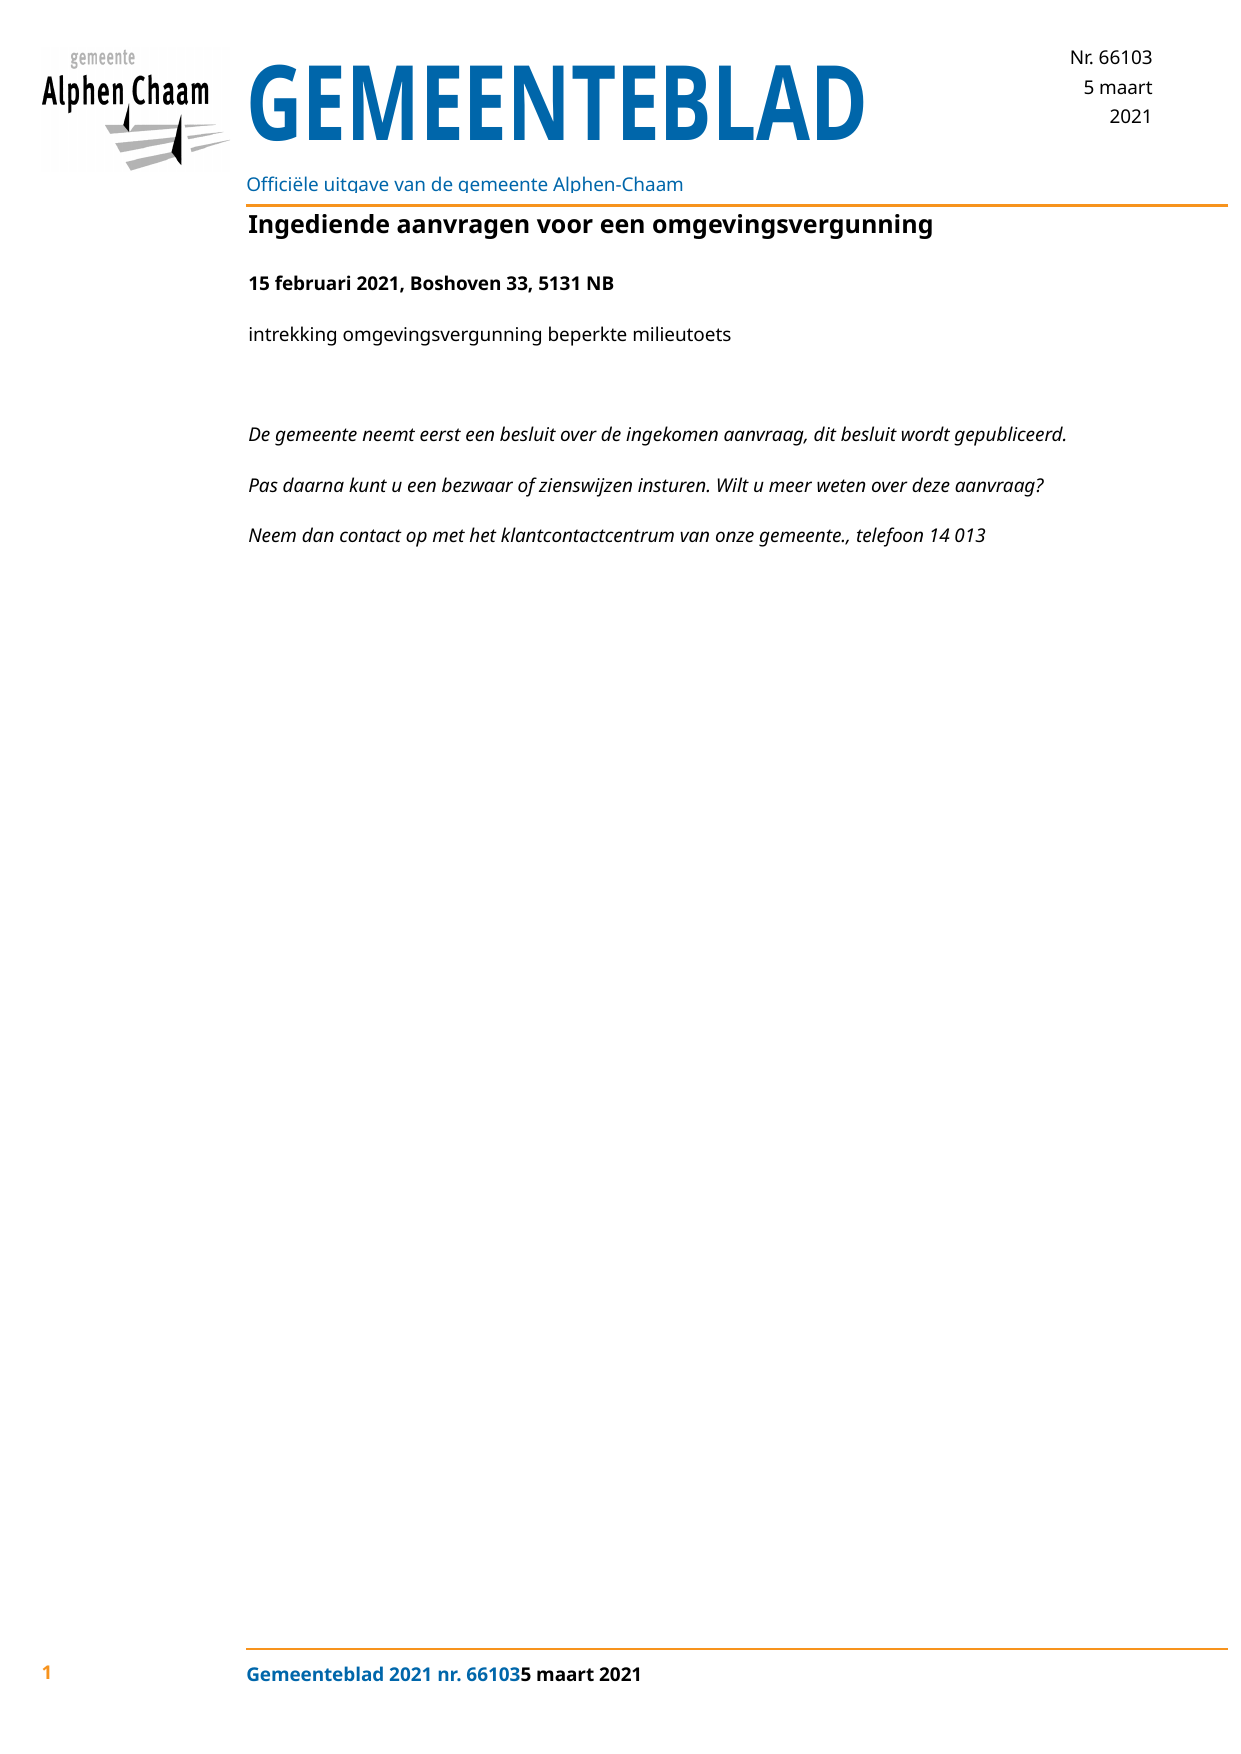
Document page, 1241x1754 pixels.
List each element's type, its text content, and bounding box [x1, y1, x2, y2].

text intrekking omgevingsvergunning beperkte milieutoets [248, 321, 1152, 346]
picture [41, 47, 231, 172]
text Neem dan contact op met het klantcontactcentrum van onze gemeente., telefoon 14 013 [248, 522, 1152, 548]
text 15 februari 2021, Boshoven 33, 5131 NB [248, 270, 1152, 296]
text Ingediende aanvragen voor een omgevingsvergunning [248, 207, 1152, 241]
text De gemeente neemt eerst een besluit over de ingekomen aanvraag, dit besluit wordt gepubliceerd. [248, 422, 1152, 447]
text Pas daarna kunt u een bezwaar of zienswijzen insturen. Wilt u meer weten over deze aanvraag? [248, 472, 1152, 498]
